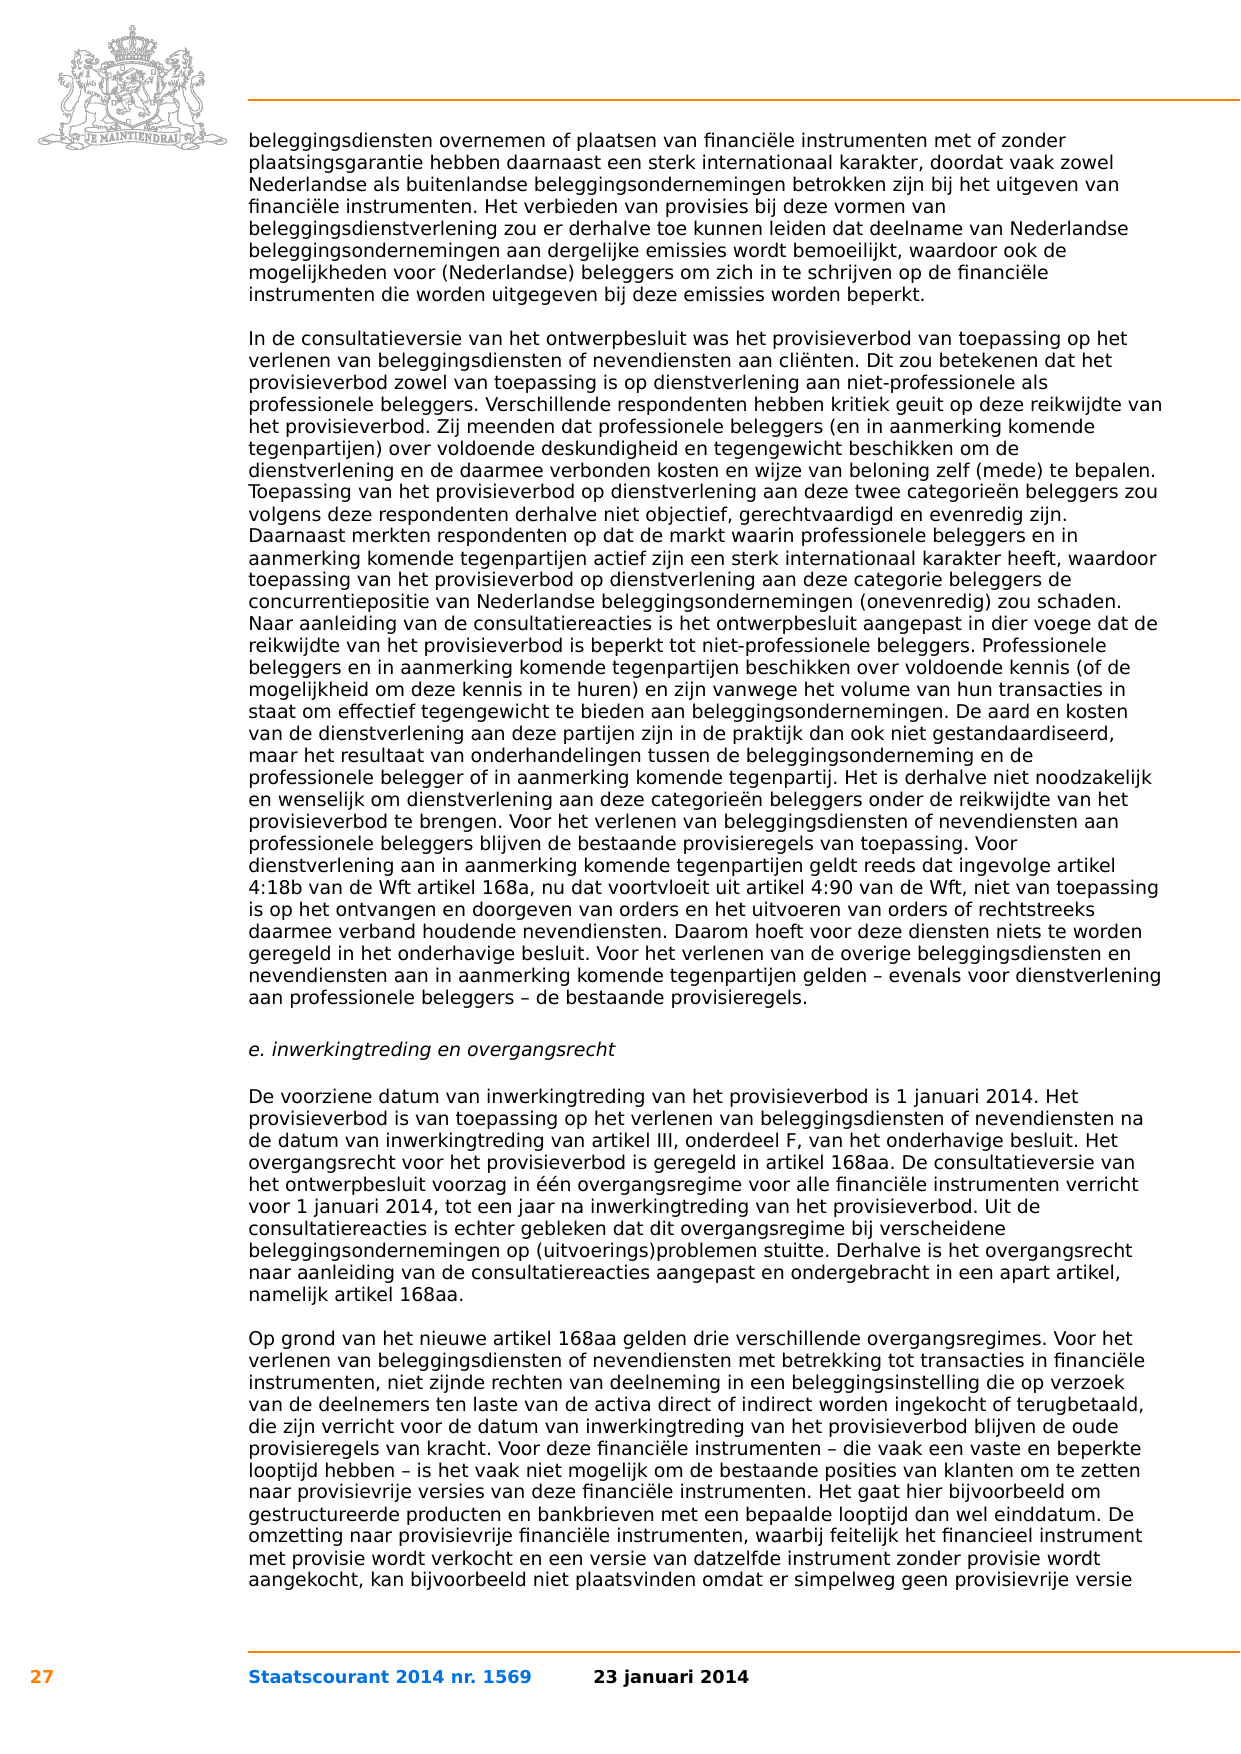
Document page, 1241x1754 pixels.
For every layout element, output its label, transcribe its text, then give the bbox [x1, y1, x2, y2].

text beleggingsdiensten overnemen of plaatsen van financiële instrumenten met of zonder plaatsingsgarantie hebben daarnaast een sterk internationaal karakter, doordat vaak zowel Nederlandse als buitenlandse beleggingsondernemingen betrokken zijn bij het uitgeven van financiële instrumenten. Het verbieden van provisies bij deze vormen van beleggingsdienstverlening zou er derhalve toe kunnen leiden dat deelname van Nederlandse beleggingsondernemingen aan dergelijke emissies wordt bemoeilijkt, waardoor ook de mogelijkheden voor (Nederlandse) beleggers om zich in te schrijven op de financiële instrumenten die worden uitgegeven bij deze emissies worden beperkt. [248, 130, 1163, 306]
text In de consultatieversie van het ontwerpbesluit was het provisieverbod van toepassing op het verlenen van beleggingsdiensten of nevendiensten aan cliënten. Dit zou betekenen dat het provisieverbod zowel van toepassing is op dienstverlening aan niet-professionele als professionele beleggers. Verschillende respondenten hebben kritiek geuit op deze reikwijdte van het provisieverbod. Zij meenden dat professionele beleggers (en in aanmerking komende tegenpartijen) over voldoende deskundigheid en tegengewicht beschikken om de dienstverlening en de daarmee verbonden kosten en wijze van beloning zelf (mede) te bepalen. Toepassing van het provisieverbod op dienstverlening aan deze twee categorieën beleggers zou volgens deze respondenten derhalve niet objectief, gerechtvaardigd en evenredig zijn. Daarnaast merkten respondenten op dat de markt waarin professionele beleggers en in aanmerking komende tegenpartijen actief zijn een sterk internationaal karakter heeft, waardoor toepassing van het provisieverbod op dienstverlening aan deze categorie beleggers de concurrentiepositie van Nederlandse beleggingsondernemingen (onevenredig) zou schaden. Naar aanleiding van de consultatiereacties is het ontwerpbesluit aangepast in dier voege dat de reikwijdte van het provisieverbod is beperkt tot niet-professionele beleggers. Professionele beleggers en in aanmerking komende tegenpartijen beschikken over voldoende kennis (of de mogelijkheid om deze kennis in te huren) en zijn vanwege het volume van hun transacties in staat om effectief tegengewicht te bieden aan beleggingsondernemingen. De aard en kosten van de dienstverlening aan deze partijen zijn in de praktijk dan ook niet gestandaardiseerd, maar het resultaat van onderhandelingen tussen de beleggingsonderneming en de professionele belegger of in aanmerking komende tegenpartij. Het is derhalve niet noodzakelijk en wenselijk om dienstverlening aan deze categorieën beleggers onder de reikwijdte van het provisieverbod te brengen. Voor het verlenen van beleggingsdiensten of nevendiensten aan professionele beleggers blijven de bestaande provisieregels van toepassing. Voor dienstverlening aan in aanmerking komende tegenpartijen geldt reeds dat ingevolge artikel 4:18b van de Wft artikel 168a, nu dat voortvloeit uit artikel 4:90 van de Wft, niet van toepassing is op het ontvangen en doorgeven van orders en het uitvoeren van orders of rechtstreeks daarmee verband houdende nevendiensten. Daarom hoeft voor deze diensten niets te worden geregeld in het onderhavige besluit. Voor het verlenen van de overige beleggingsdiensten en nevendiensten aan in aanmerking komende tegenpartijen gelden – evenals voor dienstverlening aan professionele beleggers – de bestaande provisieregels. [248, 328, 1163, 1009]
text Op grond van het nieuwe artikel 168aa gelden drie verschillende overgangsregimes. Voor het verlenen van beleggingsdiensten of nevendiensten met betrekking tot transacties in financiële instrumenten, niet zijnde rechten van deelneming in een beleggingsinstelling die op verzoek van de deelnemers ten laste van de activa direct of indirect worden ingekocht of terugbetaald, die zijn verricht voor de datum van inwerkingtreding van het provisieverbod blijven de oude provisieregels van kracht. Voor deze financiële instrumenten – die vaak een vaste en beperkte looptijd hebben – is het vaak niet mogelijk om de bestaande posities van klanten om te zetten naar provisievrije versies van deze financiële instrumenten. Het gaat hier bijvoorbeeld om gestructureerde producten en bankbrieven met een bepaalde looptijd dan wel einddatum. De omzetting naar provisievrije financiële instrumenten, waarbij feitelijk het financieel instrument met provisie wordt verkocht en een versie van datzelfde instrument zonder provisie wordt aangekocht, kan bijvoorbeeld niet plaatsvinden omdat er simpelweg geen provisievrije versie [248, 1328, 1163, 1591]
picture [38, 25, 227, 150]
subtitle e. inwerkingtreding en overgangsrecht [248, 1039, 1163, 1061]
text De voorziene datum van inwerkingtreding van het provisieverbod is 1 januari 2014. Het provisieverbod is van toepassing op het verlenen van beleggingsdiensten of nevendiensten na de datum van inwerkingtreding van artikel III, onderdeel F, van het onderhavige besluit. Het overgangsrecht voor het provisieverbod is geregeld in artikel 168aa. De consultatieversie van het ontwerpbesluit voorzag in één overgangsregime voor alle financiële instrumenten verricht voor 1 januari 2014, tot een jaar na inwerkingtreding van het provisieverbod. Uit de consultatiereacties is echter gebleken dat dit overgangsregime bij verscheidene beleggingsondernemingen op (uitvoerings)problemen stuitte. Derhalve is het overgangsrecht naar aanleiding van de consultatiereacties aangepast en ondergebracht in een apart artikel, namelijk artikel 168aa. [248, 1086, 1163, 1306]
